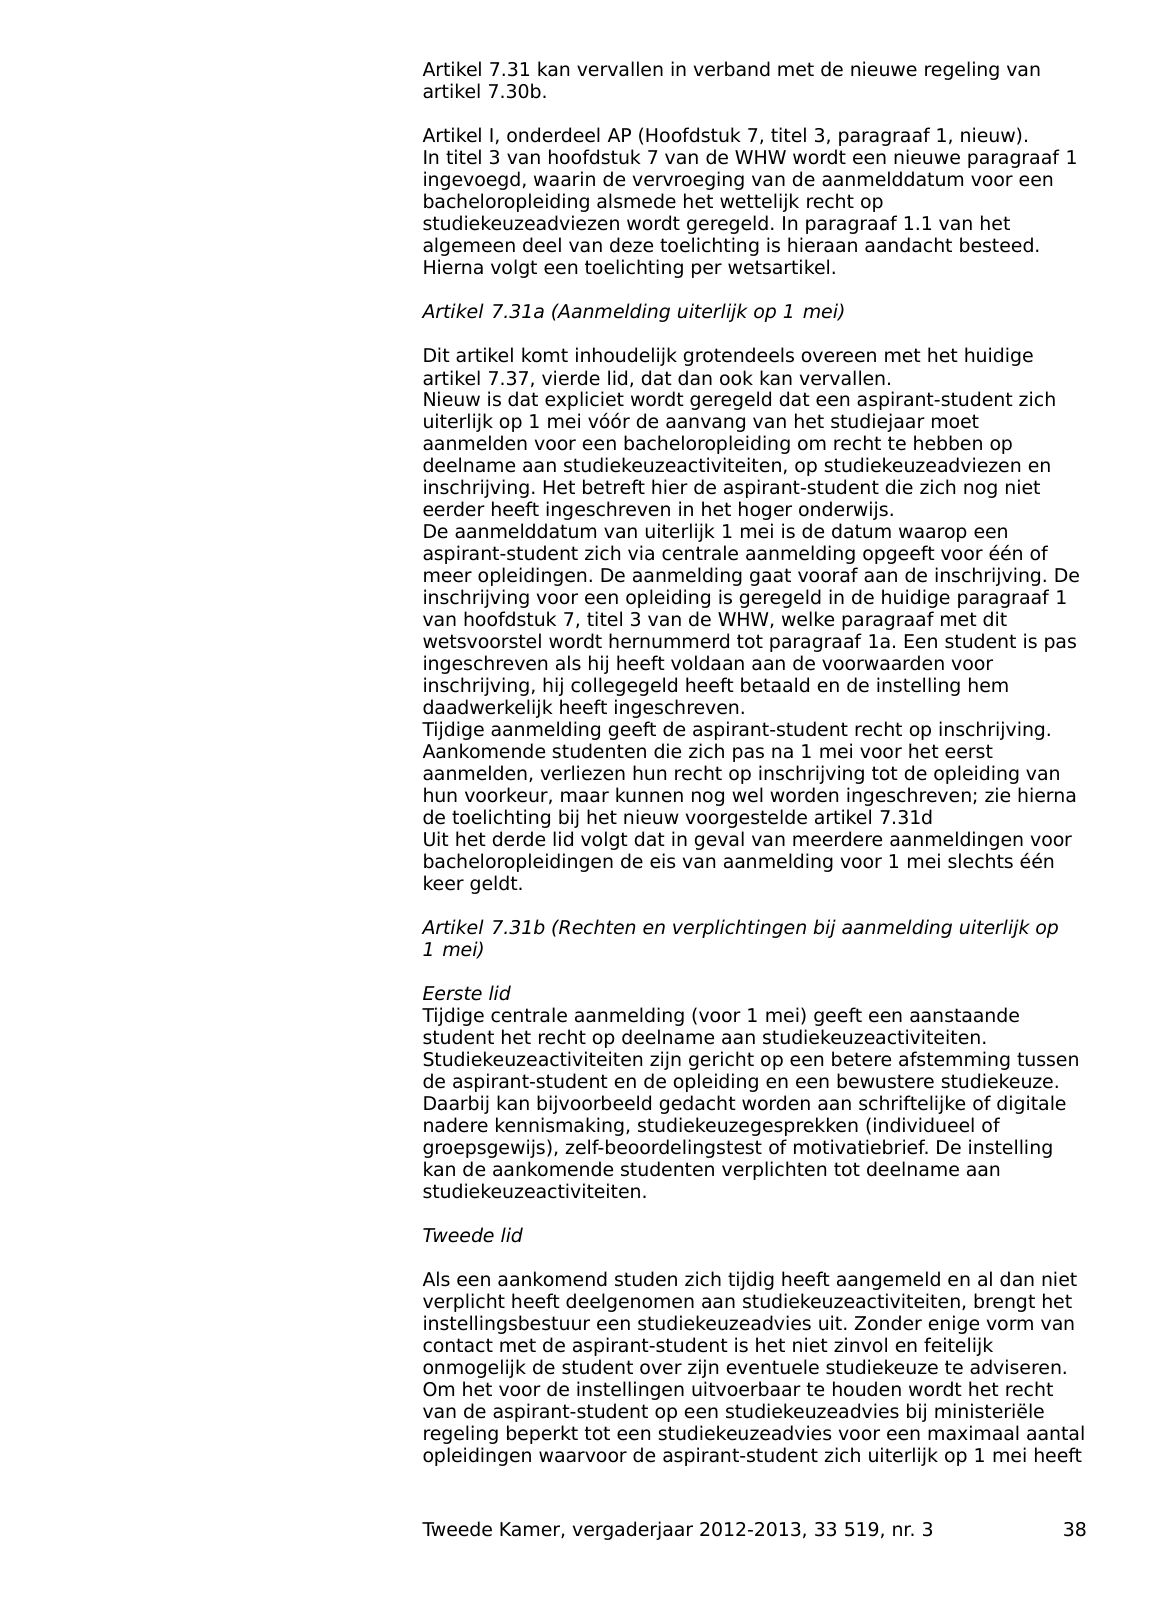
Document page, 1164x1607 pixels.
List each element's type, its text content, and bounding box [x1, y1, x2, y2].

text De aanmelddatum van uiterlijk 1 mei is de datum waarop een aspirant-student zich via centrale aanmelding opgeeft voor één of meer opleidingen. De aanmelding gaat vooraf aan de inschrijving. De inschrijving voor een opleiding is geregeld in de huidige paragraaf 1 van hoofdstuk 7, titel 3 van de WHW, welke paragraaf met dit wetsvoorstel wordt hernummerd tot paragraaf 1a. Een student is pas ingeschreven als hij heeft voldaan aan de voorwaarden voor inschrijving, hij collegegeld heeft betaald en de instelling hem daadwerkelijk heeft ingeschreven. [422, 521, 1087, 719]
text Artikel I, onderdeel AP (Hoofdstuk 7, titel 3, paragraaf 1, nieuw). [422, 125, 1087, 147]
subtitle Eerste lid [422, 983, 1087, 1005]
text Als een aankomend studen zich tijdig heeft aangemeld en al dan niet verplicht heeft deelgenomen aan studiekeuzeactiviteiten, brengt het instellingsbestuur een studiekeuzeadvies uit. Zonder enige vorm van contact met de aspirant-student is het niet zinvol en feitelijk onmogelijk de student over zijn eventuele studiekeuze te adviseren. [422, 1269, 1087, 1379]
text Artikel 7.31 kan vervallen in verband met de nieuwe regeling van artikel 7.30b. [422, 59, 1087, 103]
text In titel 3 van hoofdstuk 7 van de WHW wordt een nieuwe paragraaf 1 ingevoegd, waarin de vervroeging van de aanmelddatum voor een bacheloropleiding alsmede het wettelijk recht op studiekeuzeadviezen wordt geregeld. In paragraaf 1.1 van het algemeen deel van deze toelichting is hieraan aandacht besteed. Hierna volgt een toelichting per wetsartikel. [422, 147, 1087, 279]
text Nieuw is dat expliciet wordt geregeld dat een aspirant-student zich uiterlijk op 1 mei vóór de aanvang van het studiejaar moet aanmelden voor een bacheloropleiding om recht te hebben op deelname aan studiekeuzeactiviteiten, op studiekeuzeadviezen en inschrijving. Het betreft hier de aspirant-student die zich nog niet eerder heeft ingeschreven in het hoger onderwijs. [422, 389, 1087, 521]
subtitle Tweede lid [422, 1225, 1087, 1247]
subtitle Artikel 7.31b (Rechten en verplichtingen bij aanmelding uiterlijk op 1 mei) [422, 917, 1087, 961]
text Om het voor de instellingen uitvoerbaar te houden wordt het recht van de aspirant-student op een studiekeuzeadvies bij ministeriële regeling beperkt tot een studiekeuzeadvies voor een maximaal aantal opleidingen waarvoor de aspirant-student zich uiterlijk op 1 mei heeft [422, 1379, 1087, 1467]
text Uit het derde lid volgt dat in geval van meerdere aanmeldingen voor bacheloropleidingen de eis van aanmelding voor 1 mei slechts één keer geldt. [422, 829, 1087, 895]
text Tijdige aanmelding geeft de aspirant-student recht op inschrijving. Aankomende studenten die zich pas na 1 mei voor het eerst aanmelden, verliezen hun recht op inschrijving tot de opleiding van hun voorkeur, maar kunnen nog wel worden ingeschreven; zie hierna de toelichting bij het nieuw voorgestelde artikel 7.31d [422, 719, 1087, 829]
text Dit artikel komt inhoudelijk grotendeels overeen met het huidige artikel 7.37, vierde lid, dat dan ook kan vervallen. [422, 345, 1087, 389]
text Tijdige centrale aanmelding (voor 1 mei) geeft een aanstaande student het recht op deelname aan studiekeuzeactiviteiten. Studiekeuzeactiviteiten zijn gericht op een betere afstemming tussen de aspirant-student en de opleiding en een bewustere studiekeuze. Daarbij kan bijvoorbeeld gedacht worden aan schriftelijke of digitale nadere kennismaking, studiekeuzegesprekken (individueel of groepsgewijs), zelf-beoordelingstest of motivatiebrief. De instelling kan de aankomende studenten verplichten tot deelname aan studiekeuzeactiviteiten. [422, 1005, 1087, 1203]
subtitle Artikel 7.31a (Aanmelding uiterlijk op 1 mei) [422, 301, 1087, 323]
